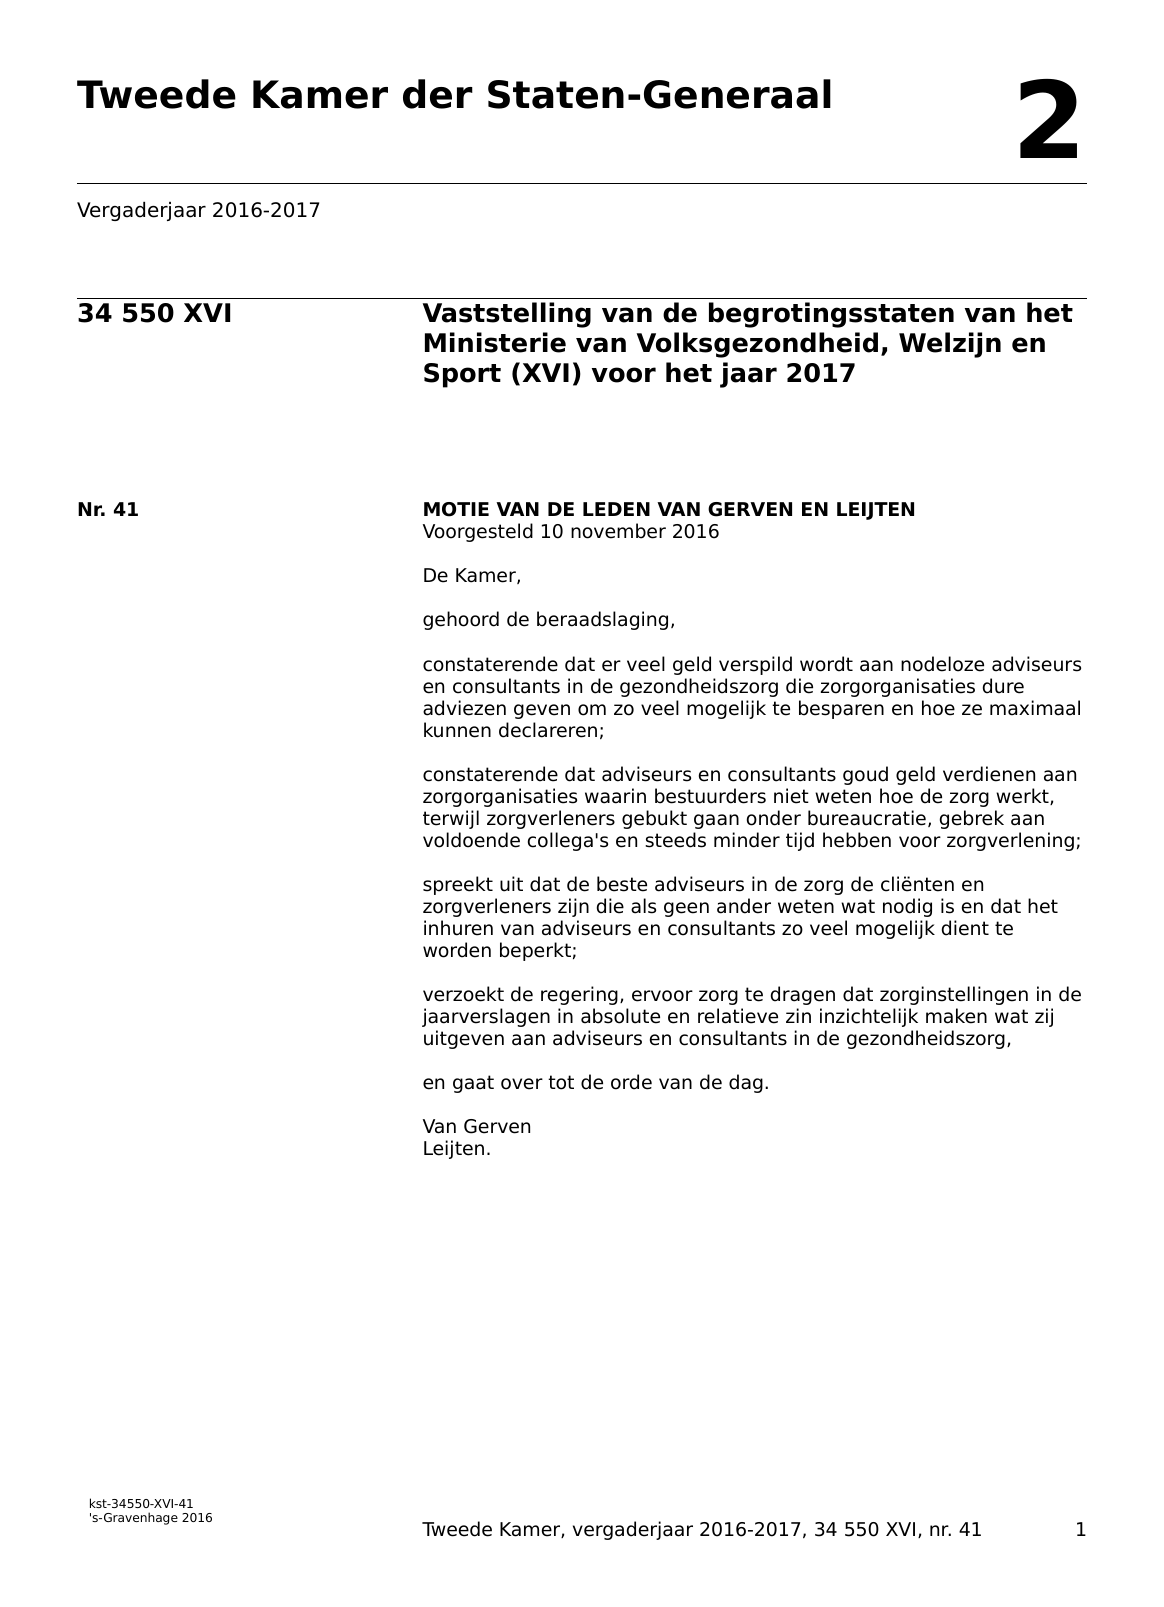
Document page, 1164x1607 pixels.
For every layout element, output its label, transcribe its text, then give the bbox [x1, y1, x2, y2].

text spreekt uit dat de beste adviseurs in de zorg de cliënten en zorgverleners zijn die als geen ander weten wat nodig is en dat het inhuren van adviseurs en consultants zo veel mogelijk dient te worden beperkt; [422, 874, 1087, 962]
subtitle 34 550 XVI Vaststelling van de begrotingsstaten van het Ministerie van Volksgezondheid, Welzijn en Sport (XVI) voor het jaar 2017 [77, 299, 1087, 388]
table_header 2 [886, 59, 1087, 183]
text kst-34550-XVI-41 [88, 1497, 323, 1511]
text Voorgesteld 10 november 2016 [422, 521, 1087, 543]
text 's-Gravenhage 2016 [88, 1511, 323, 1525]
text Leijten. [422, 1138, 1087, 1160]
subtitle Nr. 41 MOTIE VAN DE LEDEN VAN GERVEN EN LEIJTEN [77, 499, 1087, 521]
text constaterende dat adviseurs en consultants goud geld verdienen aan zorgorganisaties waarin bestuurders niet weten hoe de zorg werkt, terwijl zorgverleners gebukt gaan onder bureaucratie, gebrek aan voldoende collega's en steeds minder tijd hebben voor zorgverlening; [422, 764, 1087, 852]
table_cell Vergaderjaar 2016-2017 [77, 184, 1087, 298]
table_header Tweede Kamer der Staten-Generaal [77, 59, 886, 183]
text Van Gerven [422, 1116, 1087, 1138]
text en gaat over tot de orde van de dag. [422, 1072, 1087, 1094]
text verzoekt de regering, ervoor zorg te dragen dat zorginstellingen in de jaarverslagen in absolute en relatieve zin inzichtelijk maken wat zij uitgeven aan adviseurs en consultants in de gezondheidszorg, [422, 984, 1087, 1050]
text De Kamer, [422, 565, 1087, 587]
text gehoord de beraadslaging, [422, 609, 1087, 631]
text constaterende dat er veel geld verspild wordt aan nodeloze adviseurs en consultants in de gezondheidszorg die zorgorganisaties dure adviezen geven om zo veel mogelijk te besparen en hoe ze maximaal kunnen declareren; [422, 653, 1087, 741]
